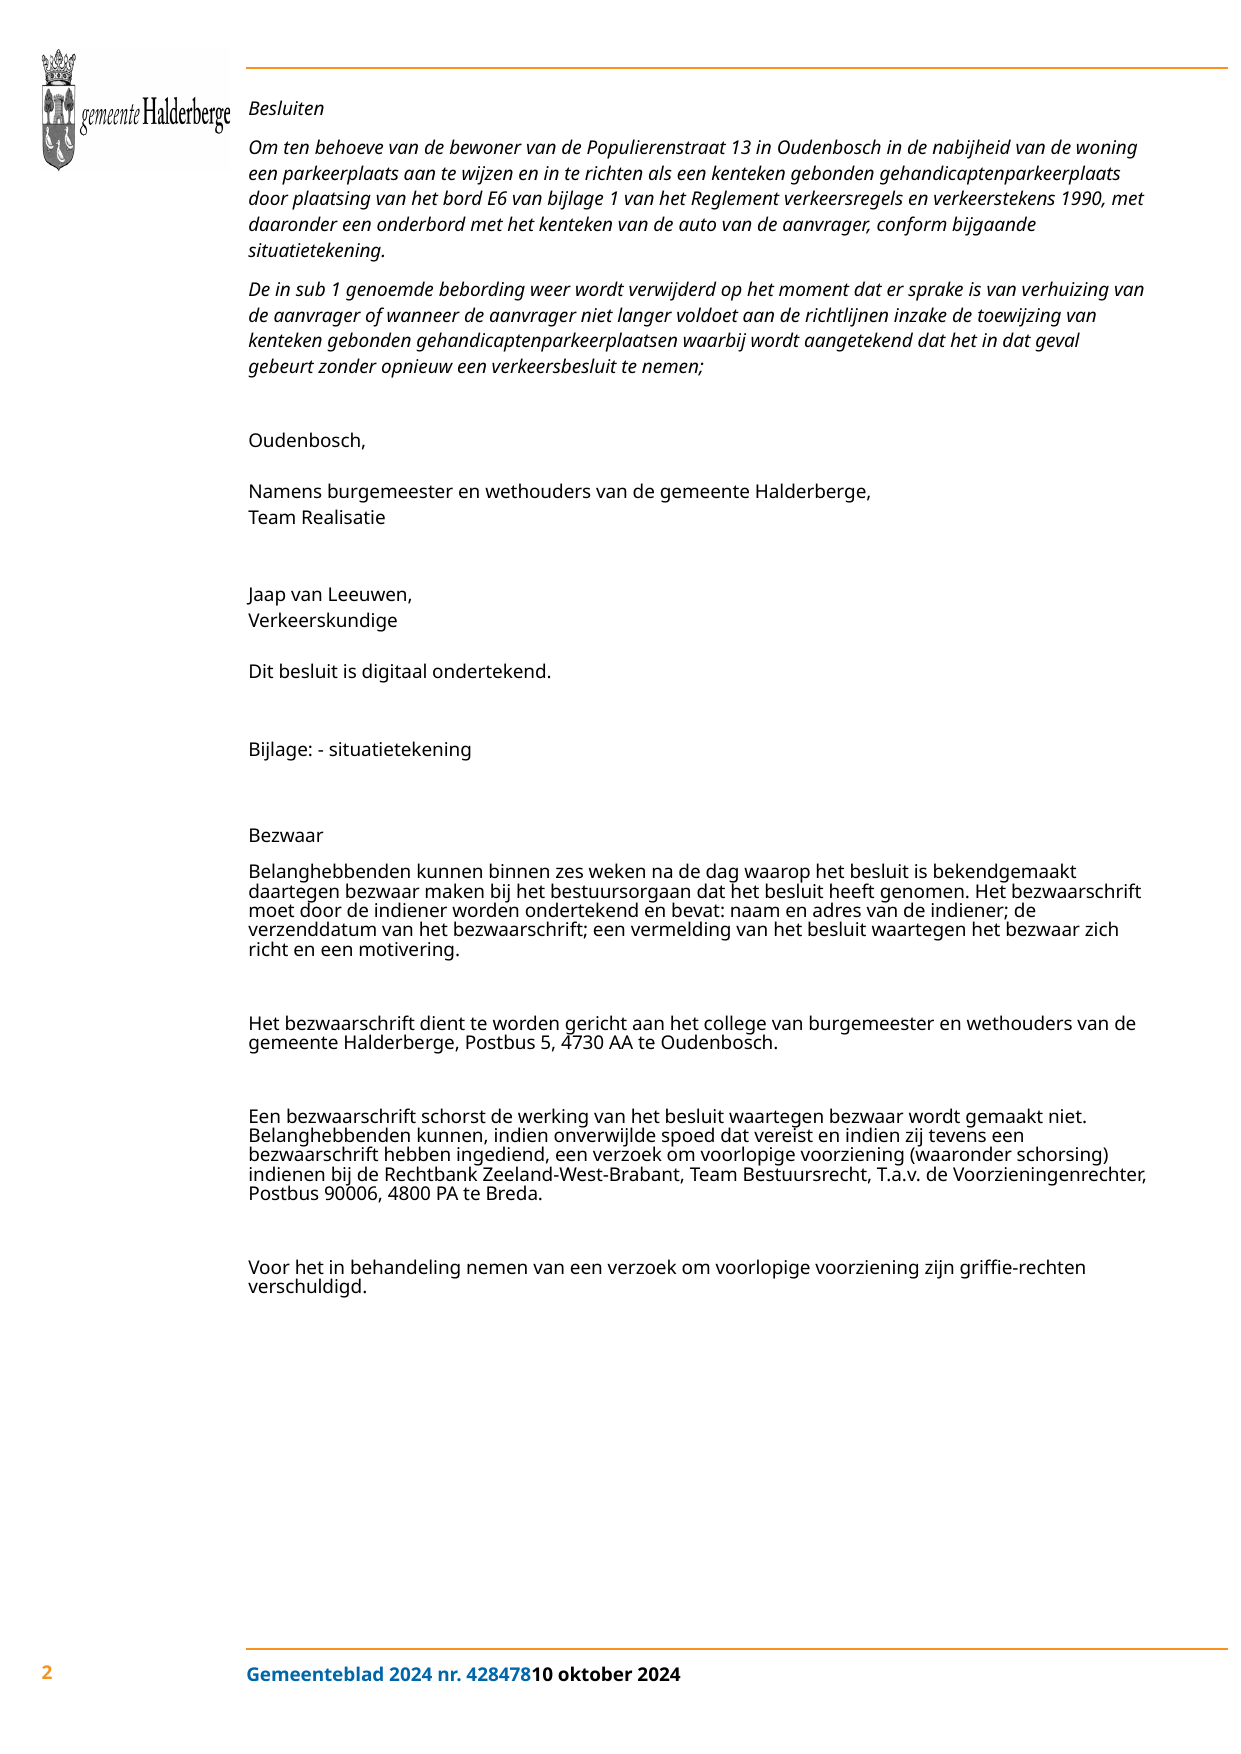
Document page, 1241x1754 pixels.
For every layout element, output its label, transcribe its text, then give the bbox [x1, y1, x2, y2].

text Besluiten [248, 95, 1152, 121]
text Dit besluit is digitaal ondertekend. [248, 658, 1152, 684]
text Om ten behoeve van de bewoner van de Populierenstraat 13 in Oudenbosch in de nabijheid van de woning een parkeerplaats aan te wijzen en in te richten als een kenteken gebonden gehandicaptenparkeerplaats door plaatsing van het bord E6 van bijlage 1 van het Reglement verkeersregels en verkeerstekens 1990, met daaronder een onderbord met het kenteken van de auto van de aanvrager, conform bijgaande situatietekening. [248, 134, 1152, 263]
text Een bezwaarschrift schorst de werking van het besluit waartegen bezwaar wordt gemaakt niet. Belanghebbenden kunnen, indien onverwijlde spoed dat vereist en indien zij tevens een bezwaarschrift hebben ingediend, een verzoek om voorlopige voorziening (waaronder schorsing) indienen bij de Rechtbank Zeeland-West-Brabant, Team Bestuursrecht, T.a.v. de Voorzieningenrechter, Postbus 90006, 4800 PA te Breda. [248, 1108, 1152, 1204]
text Bijlage: - situatietekening [248, 736, 1152, 761]
text Belanghebbenden kunnen binnen zes weken na de dag waarop het besluit is bekendgemaakt daartegen bezwaar maken bij het bestuursorgaan dat het besluit heeft genomen. Het bezwaarschrift moet door de indiener worden ondertekend en bevat: naam en adres van de indiener; de verzenddatum van het bezwaarschrift; een vermelding van het besluit waartegen het bezwaar zich richt en een motivering. [248, 863, 1152, 960]
text Oudenbosch, [248, 427, 1152, 453]
picture [41, 47, 231, 172]
text Het bezwaarschrift dient te worden gericht aan het college van burgemeester en wethouders van de gemeente Halderberge, Postbus 5, 4730 AA te Oudenbosch. [248, 1014, 1152, 1053]
text Namens burgemeester en wethouders van de gemeente Halderberge, [248, 478, 1152, 504]
text Verkeerskundige [248, 607, 1152, 633]
text Bezwaar [248, 827, 1152, 846]
text Jaap van Leeuwen, [248, 581, 1152, 607]
text Voor het in behandeling nemen van een verzoek om voorlopige voorziening zijn griffie-rechten verschuldigd. [248, 1259, 1152, 1297]
text Team Realisatie [248, 504, 1152, 530]
text De in sub 1 genoemde bebording weer wordt verwijderd op het moment dat er sprake is van verhuizing van de aanvrager of wanneer de aanvrager niet langer voldoet aan de richtlijnen inzake de toewijzing van kenteken gebonden gehandicaptenparkeerplaatsen waarbij wordt aangetekend dat het in dat geval gebeurt zonder opnieuw een verkeersbesluit te nemen; [248, 276, 1152, 379]
